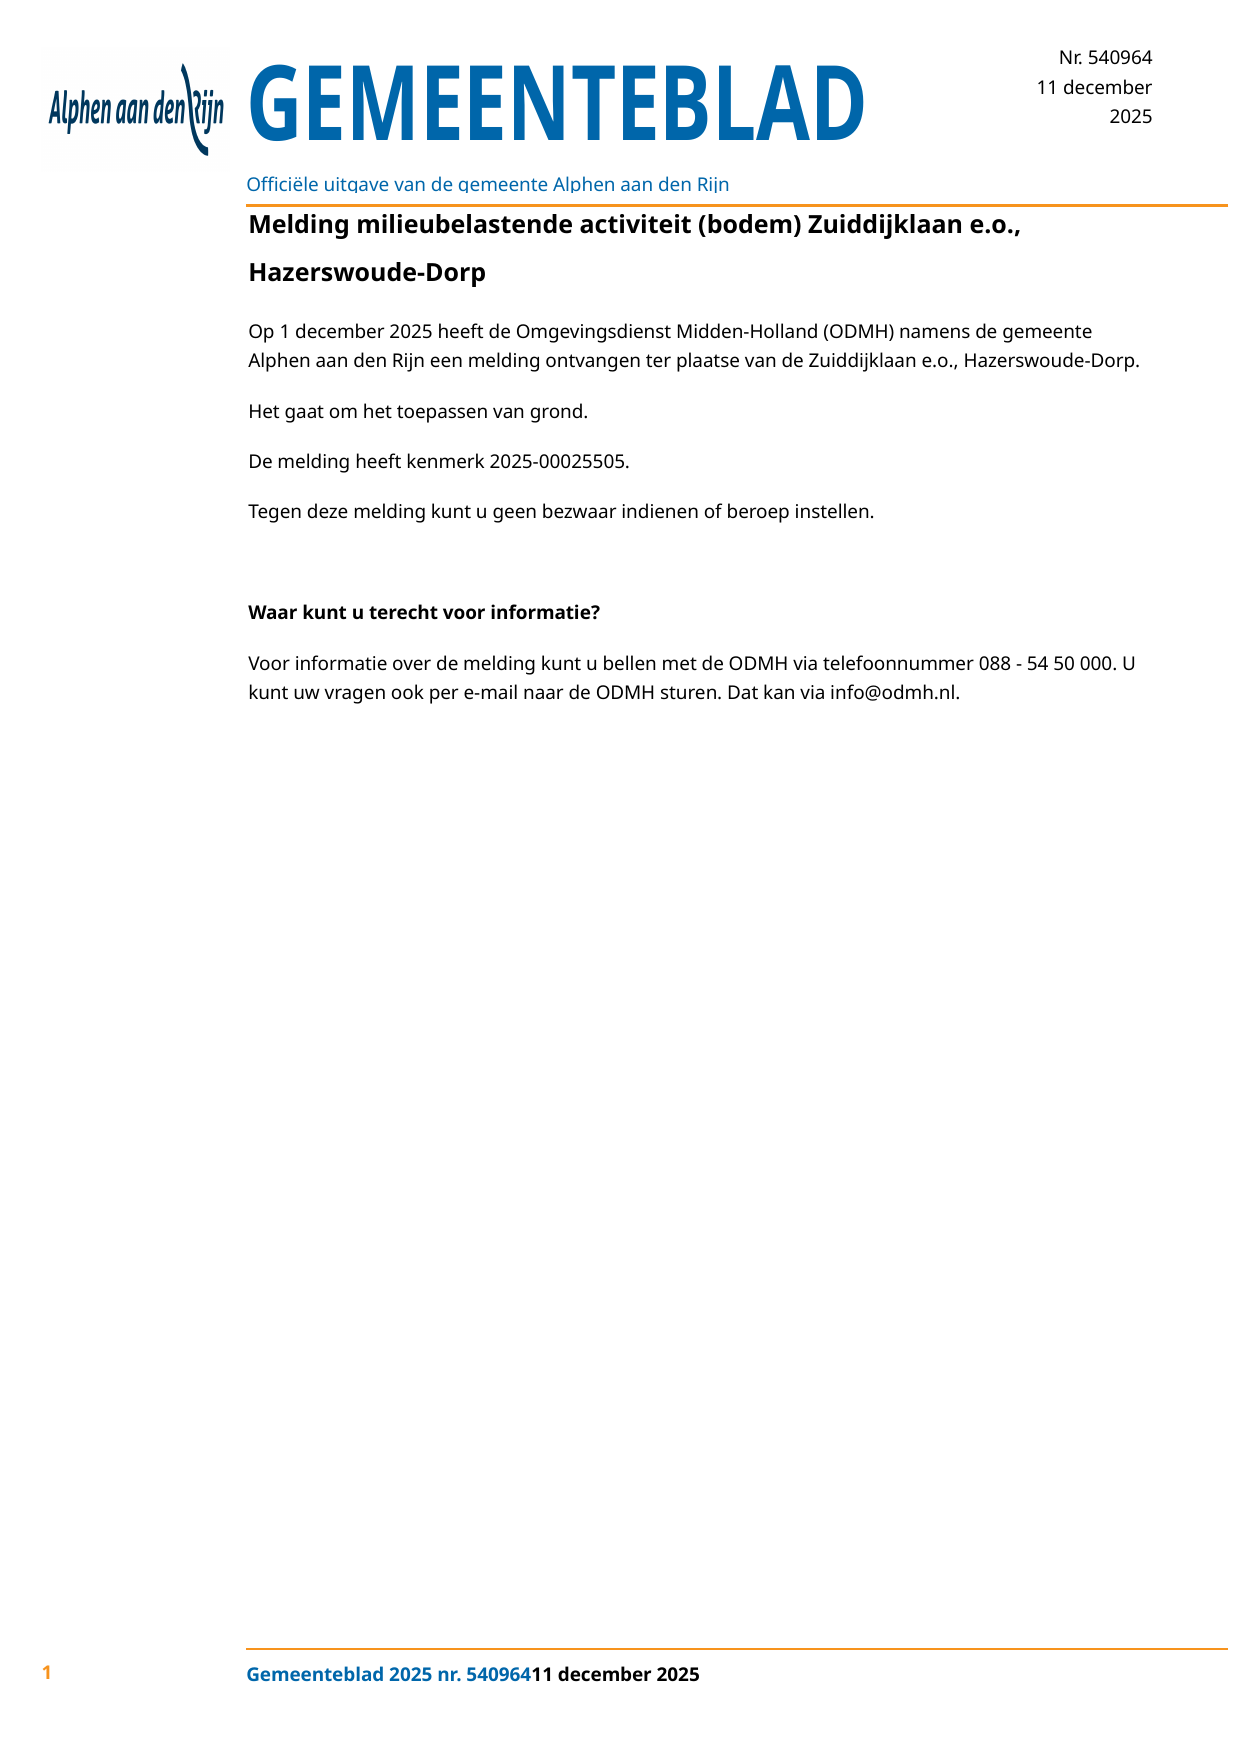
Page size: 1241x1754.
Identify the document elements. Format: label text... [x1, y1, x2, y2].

text Op 1 december 2025 heeft de Omgevingsdienst Midden-Holland (ODMH) namens de gemeente Alphen aan den Rijn een melding ontvangen ter plaatse van de Zuiddijklaan e.o., Hazerswoude-Dorp. [248, 318, 1152, 373]
text Waar kunt u terecht voor informatie? [248, 599, 1152, 625]
picture [41, 47, 231, 172]
text Het gaat om het toepassen van grond. [248, 398, 1152, 424]
text Voor informatie over de melding kunt u bellen met de ODMH via telefoonnummer 088 - 54 50 000. U kunt uw vragen ook per e-mail naar de ODMH sturen. Dat kan via info@odmh.nl. [248, 650, 1152, 705]
text De melding heeft kenmerk 2025-00025505. [248, 448, 1152, 474]
text Melding milieubelastende activiteit (bodem) Zuiddijklaan e.o., Hazerswoude-Dorp [248, 207, 1152, 288]
text Tegen deze melding kunt u geen bezwaar indienen of beroep instellen. [248, 499, 1152, 524]
